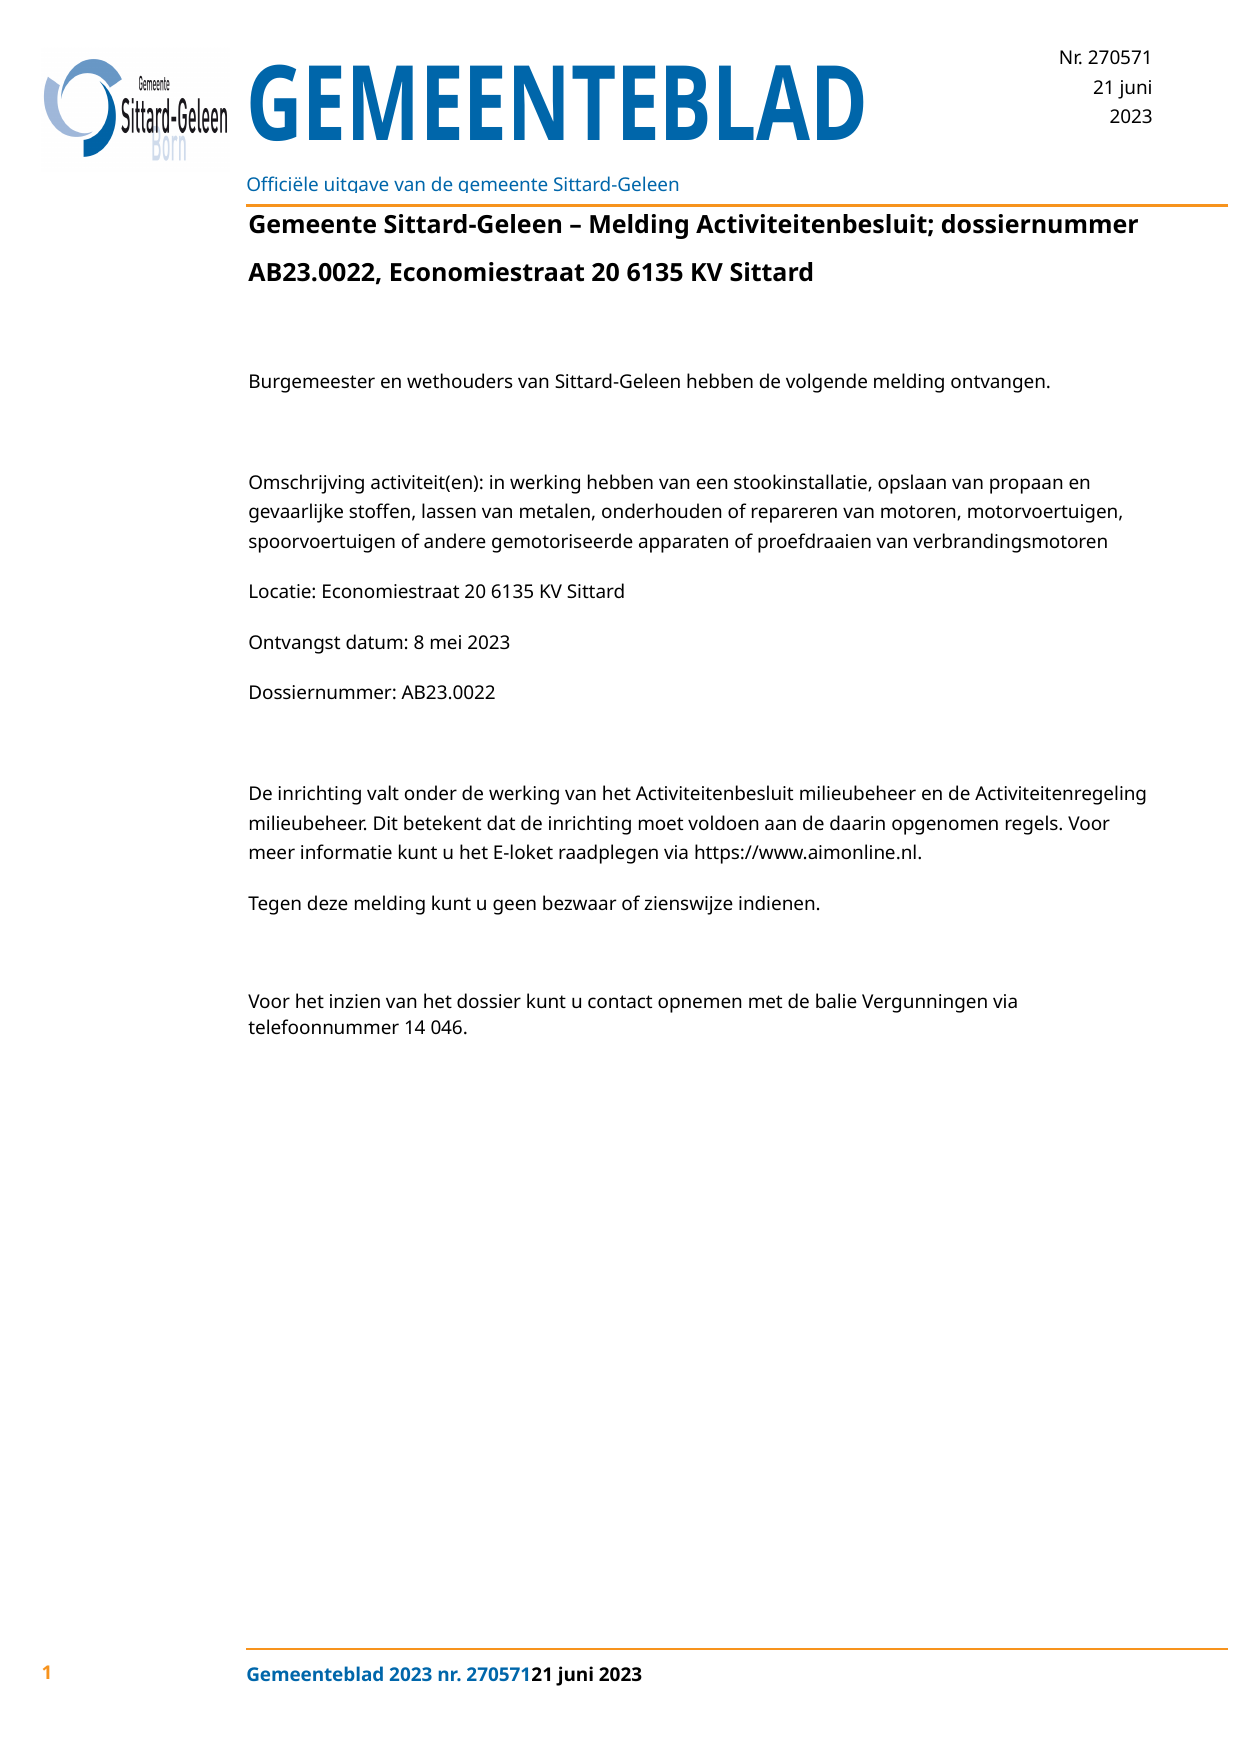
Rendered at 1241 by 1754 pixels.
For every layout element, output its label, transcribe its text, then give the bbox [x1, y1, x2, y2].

text Omschrijving activiteit(en): in werking hebben van een stookinstallatie, opslaan van propaan en gevaarlijke stoffen, lassen van metalen, onderhouden of repareren van motoren, motorvoertuigen, spoorvoertuigen of andere gemotoriseerde apparaten of proefdraaien van verbrandingsmotoren [248, 469, 1152, 554]
text Locatie: Economiestraat 20 6135 KV Sittard [248, 579, 1152, 604]
text Ontvangst datum: 8 mei 2023 [248, 629, 1152, 655]
text Dossiernummer: AB23.0022 [248, 679, 1152, 705]
text De inrichting valt onder de werking van het Activiteitenbesluit milieubeheer en de Activiteitenregeling milieubeheer. Dit betekent dat de inrichting moet voldoen aan de daarin opgenomen regels. Voor meer informatie kunt u het E-loket raadplegen via https://www.aimonline.nl. [248, 780, 1152, 865]
text Burgemeester en wethouders van Sittard-Geleen hebben de volgende melding ontvangen. [248, 368, 1152, 394]
text Tegen deze melding kunt u geen bezwaar of zienswijze indienen. [248, 890, 1152, 916]
picture [41, 47, 231, 172]
text Voor het inzien van het dossier kunt u contact opnemen met de balie Vergunningen via telefoonnummer 14 046. [248, 988, 1152, 1040]
text Gemeente Sittard-Geleen – Melding Activiteitenbesluit; dossiernummer AB23.0022, Economiestraat 20 6135 KV Sittard [248, 207, 1152, 288]
